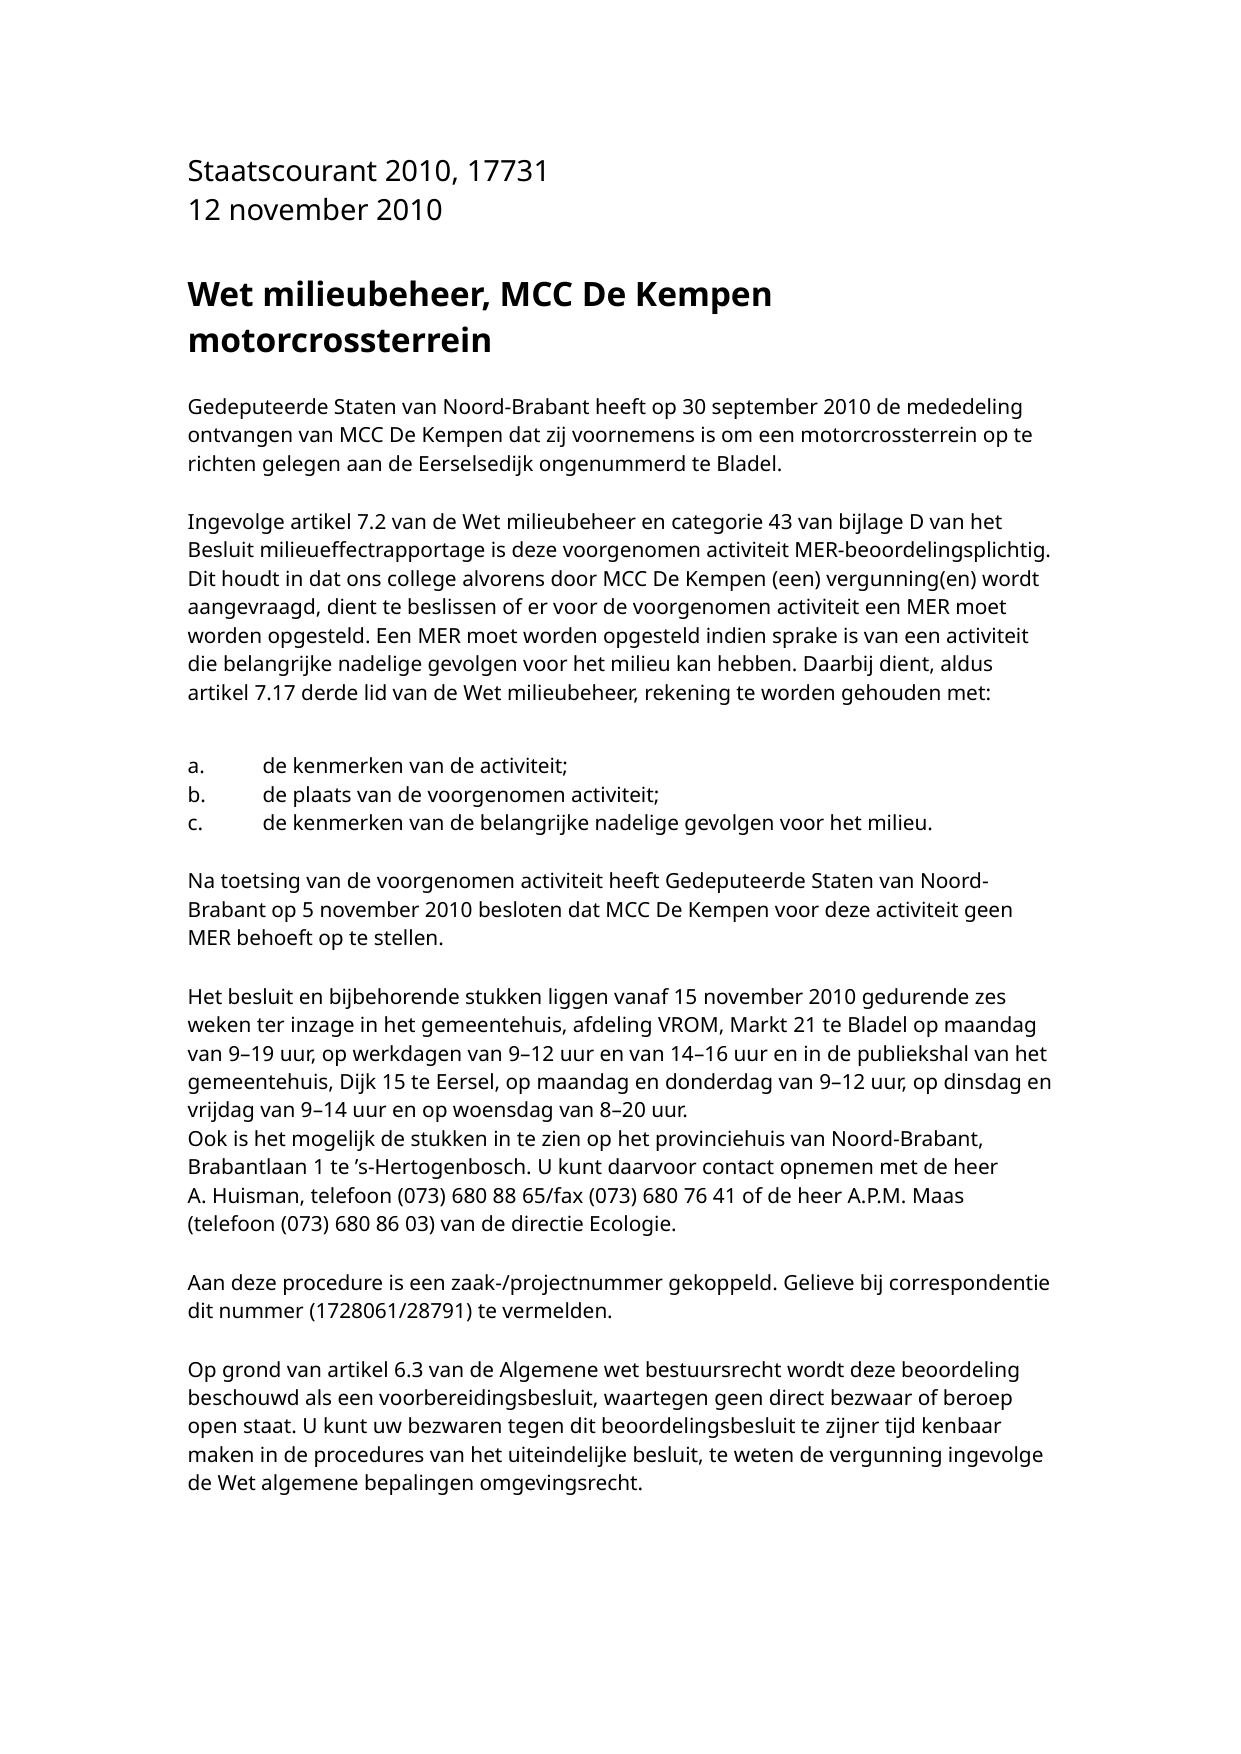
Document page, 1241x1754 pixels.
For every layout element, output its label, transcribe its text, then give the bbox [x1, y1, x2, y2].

text Het besluit en bijbehorende stukken liggen vanaf 15 november 2010 gedurende zes weken ter inzage in het gemeentehuis, afdeling VROM, Markt 21 te Bladel op maandag van 9–19 uur, op werkdagen van 9–12 uur en van 14–16 uur en in de publiekshal van het gemeentehuis, Dijk 15 te Eersel, op maandag en donderdag van 9–12 uur, op dinsdag en vrijdag van 9–14 uur en op woensdag van 8–20 uur. [187, 982, 1053, 1124]
text Na toetsing van de voorgenomen activiteit heeft Gedeputeerde Staten van Noord-Brabant op 5 november 2010 besloten dat MCC De Kempen voor deze activiteit geen MER behoeft op te stellen. [187, 867, 1053, 952]
text Op grond van artikel 6.3 van de Algemene wet bestuursrecht wordt deze beoordeling beschouwd als een voorbereidingsbesluit, waartegen geen direct bezwaar of beroep open staat. U kunt uw bezwaren tegen dit beoordelingsbesluit te zijner tijd kenbaar maken in de procedures van het uiteindelijke besluit, te weten de vergunning ingevolge de Wet algemene bepalingen omgevingsrecht. [187, 1355, 1053, 1497]
text Aan deze procedure is een zaak-/projectnummer gekoppeld. Gelieve bij correspondentie dit nummer (1728061/28791) te vermelden. [187, 1268, 1053, 1325]
text Ook is het mogelijk de stukken in te zien op het provinciehuis van Noord-Brabant, Brabantlaan 1 te ’s-Hertogenbosch. U kunt daarvoor contact opnemen met de heer A. Huisman, telefoon (073) 680 88 65/fax (073) 680 76 41 of de heer A.P.M. Maas (telefoon (073) 680 86 03) van de directie Ecologie. [187, 1124, 1053, 1238]
text Staatscourant 2010, 17731 [187, 150, 1053, 190]
text 12 november 2010 [187, 190, 1053, 229]
subtitle Wet milieubeheer, MCC De Kempen motorcrossterrein [187, 271, 1053, 362]
text Ingevolge artikel 7.2 van de Wet milieubeheer en categorie 43 van bijlage D van het Besluit milieueffectrapportage is deze voorgenomen activiteit MER-beoordelingsplichtig. Dit houdt in dat ons college alvorens door MCC De Kempen (een) vergunning(en) wordt aangevraagd, dient te beslissen of er voor de voorgenomen activiteit een MER moet worden opgesteld. Een MER moet worden opgesteld indien sprake is van een activiteit die belangrijke nadelige gevolgen voor het milieu kan hebben. Daarbij dient, aldus artikel 7.17 derde lid van de Wet milieubeheer, rekening te worden gehouden met: [187, 507, 1053, 706]
text Gedeputeerde Staten van Noord-Brabant heeft op 30 september 2010 de mededeling ontvangen van MCC De Kempen dat zij voornemens is om een motorcrossterrein op te richten gelegen aan de Eerselsedijk ongenummerd te Bladel. [187, 392, 1053, 477]
list de plaats van de voorgenomen activiteit; [187, 780, 1053, 808]
list de kenmerken van de belangrijke nadelige gevolgen voor het milieu. [187, 808, 1053, 837]
list de kenmerken van de activiteit; [187, 751, 1053, 780]
